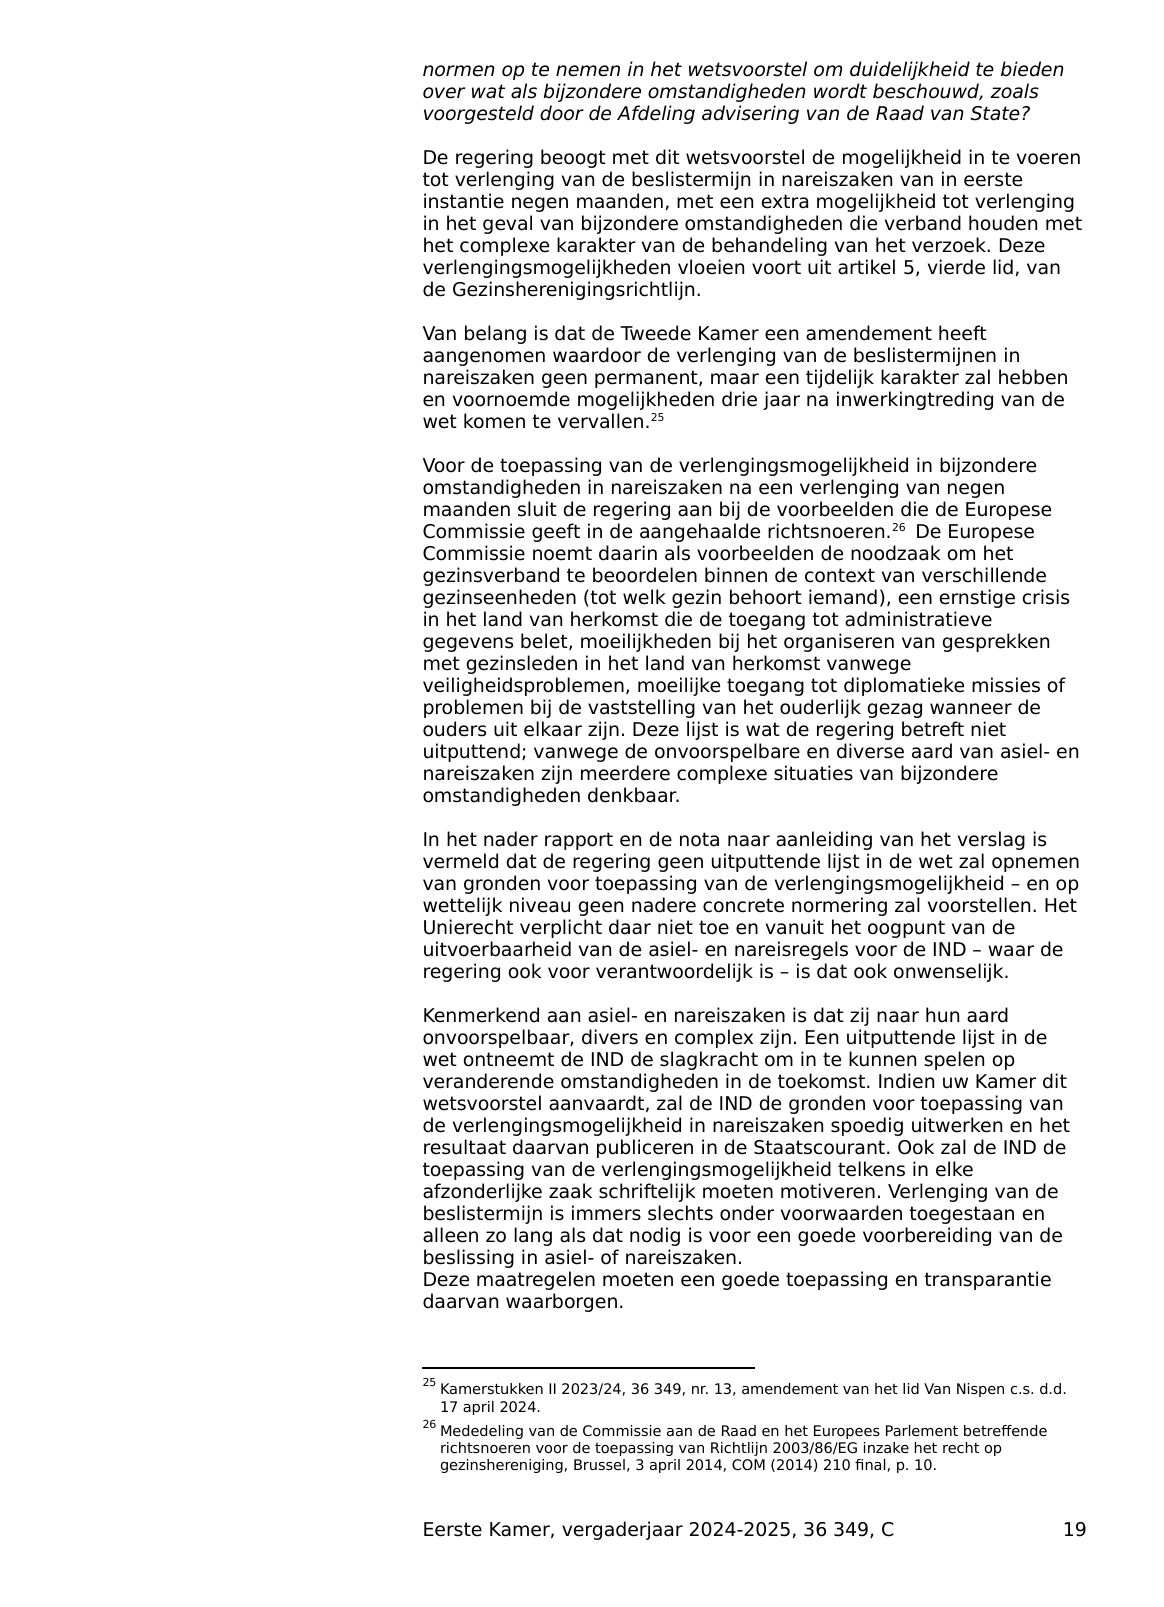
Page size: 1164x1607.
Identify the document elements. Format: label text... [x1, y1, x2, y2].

text normen op te nemen in het wetsvoorstel om duidelijkheid te bieden over wat als bijzondere omstandigheden wordt beschouwd, zoals voorgesteld door de Afdeling advisering van de Raad van State? [422, 59, 1087, 125]
text Van belang is dat de Tweede Kamer een amendement heeft aangenomen waardoor de verlenging van de beslistermijnen in nareiszaken geen permanent, maar een tijdelijk karakter zal hebben en voornoemde mogelijkheden drie jaar na inwerkingtreding van de wet komen te vervallen. [422, 323, 1087, 433]
text Kenmerkend aan asiel- en nareiszaken is dat zij naar hun aard onvoorspelbaar, divers en complex zijn. Een uitputtende lijst in de wet ontneemt de IND de slagkracht om in te kunnen spelen op veranderende omstandigheden in de toekomst. Indien uw Kamer dit wetsvoorstel aanvaardt, zal de IND de gronden voor toepassing van de verlengingsmogelijkheid in nareiszaken spoedig uitwerken en het resultaat daarvan publiceren in de Staatscourant. Ook zal de IND de toepassing van de verlengingsmogelijkheid telkens in elke afzonderlijke zaak schriftelijk moeten motiveren. Verlenging van de beslistermijn is immers slechts onder voorwaarden toegestaan en alleen zo lang als dat nodig is voor een goede voorbereiding van de beslissing in asiel- of nareiszaken. [422, 1005, 1087, 1269]
text In het nader rapport en de nota naar aanleiding van het verslag is vermeld dat de regering geen uitputtende lijst in de wet zal opnemen van gronden voor toepassing van de verlengingsmogelijkheid – en op wettelijk niveau geen nadere concrete normering zal voorstellen. Het Unierecht verplicht daar niet toe en vanuit het oogpunt van de uitvoerbaarheid van de asiel- en nareisregels voor de IND – waar de regering ook voor verantwoordelijk is – is dat ook onwenselijk. [422, 829, 1087, 983]
text Deze maatregelen moeten een goede toepassing en transparantie daarvan waarborgen. [422, 1269, 1087, 1313]
text De regering beoogt met dit wetsvoorstel de mogelijkheid in te voeren tot verlenging van de beslistermijn in nareiszaken van in eerste instantie negen maanden, met een extra mogelijkheid tot verlenging in het geval van bijzondere omstandigheden die verband houden met het complexe karakter van de behandeling van het verzoek. Deze verlengingsmogelijkheden vloeien voort uit artikel 5, vierde lid, van de Gezinsherenigingsrichtlijn. [422, 147, 1087, 301]
text Voor de toepassing van de verlengingsmogelijkheid in bijzondere omstandigheden in nareiszaken na een verlenging van negen maanden sluit de regering aan bij de voorbeelden die de Europese Commissie geeft in de aangehaalde richtsnoeren. De Europese Commissie noemt daarin als voorbeelden de noodzaak om het gezinsverband te beoordelen binnen de context van verschillende gezinseenheden (tot welk gezin behoort iemand), een ernstige crisis in het land van herkomst die de toegang tot administratieve gegevens belet, moeilijkheden bij het organiseren van gesprekken met gezinsleden in het land van herkomst vanwege veiligheidsproblemen, moeilijke toegang tot diplomatieke missies of problemen bij de vaststelling van het ouderlijk gezag wanneer de ouders uit elkaar zijn. Deze lijst is wat de regering betreft niet uitputtend; vanwege de onvoorspelbare en diverse aard van asiel- en nareiszaken zijn meerdere complexe situaties van bijzondere omstandigheden denkbaar. [422, 455, 1087, 807]
text Kamerstukken II 2023/24, 36 349, nr. 13, amendement van het lid Van Nispen c.s. d.d. 17 april 2024. [422, 1377, 1087, 1416]
text Mededeling van de Commissie aan de Raad en het Europees Parlement betreffende richtsnoeren voor de toepassing van Richtlijn 2003/86/EG inzake het recht op gezinshereniging, Brussel, 3 april 2014, COM (2014) 210 final, p. 10. [422, 1418, 1087, 1474]
